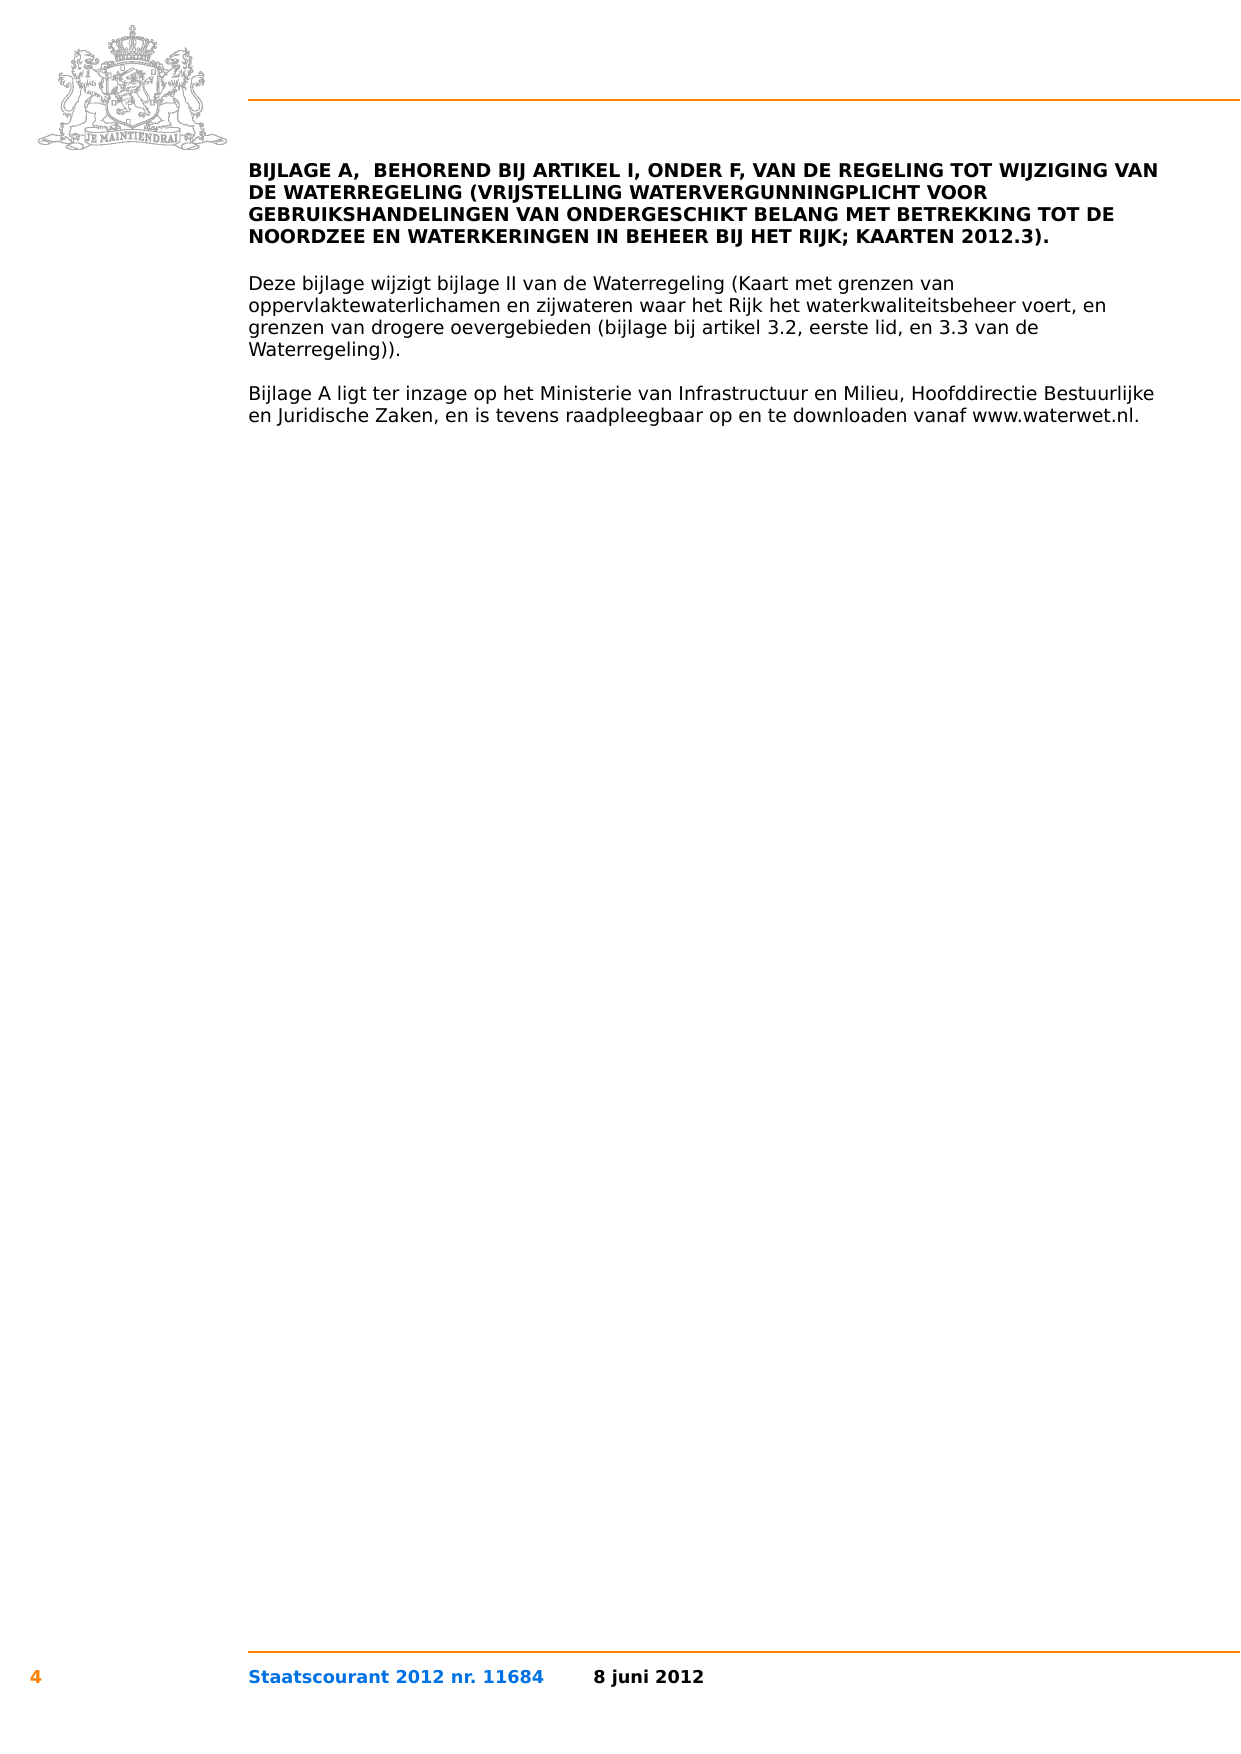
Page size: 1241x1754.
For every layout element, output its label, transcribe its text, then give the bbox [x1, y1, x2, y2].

subtitle BIJLAGE A, BEHOREND BIJ ARTIKEL I, ONDER F, VAN DE REGELING TOT WIJZIGING VAN DE WATERREGELING (VRIJSTELLING WATERVERGUNNINGPLICHT VOOR GEBRUIKSHANDELINGEN VAN ONDERGESCHIKT BELANG MET BETREKKING TOT DE NOORDZEE EN WATERKERINGEN IN BEHEER BIJ HET RIJK; KAARTEN 2012.3). [248, 160, 1163, 248]
picture [38, 25, 227, 150]
text Bijlage A ligt ter inzage op het Ministerie van Infrastructuur en Milieu, Hoofddirectie Bestuurlijke en Juridische Zaken, en is tevens raadpleegbaar op en te downloaden vanaf www.waterwet.nl. [248, 383, 1163, 427]
text Deze bijlage wijzigt bijlage II van de Waterregeling (Kaart met grenzen van oppervlaktewaterlichamen en zijwateren waar het Rijk het waterkwaliteitsbeheer voert, en grenzen van drogere oevergebieden (bijlage bij artikel 3.2, eerste lid, en 3.3 van de Waterregeling)). [248, 273, 1163, 361]
